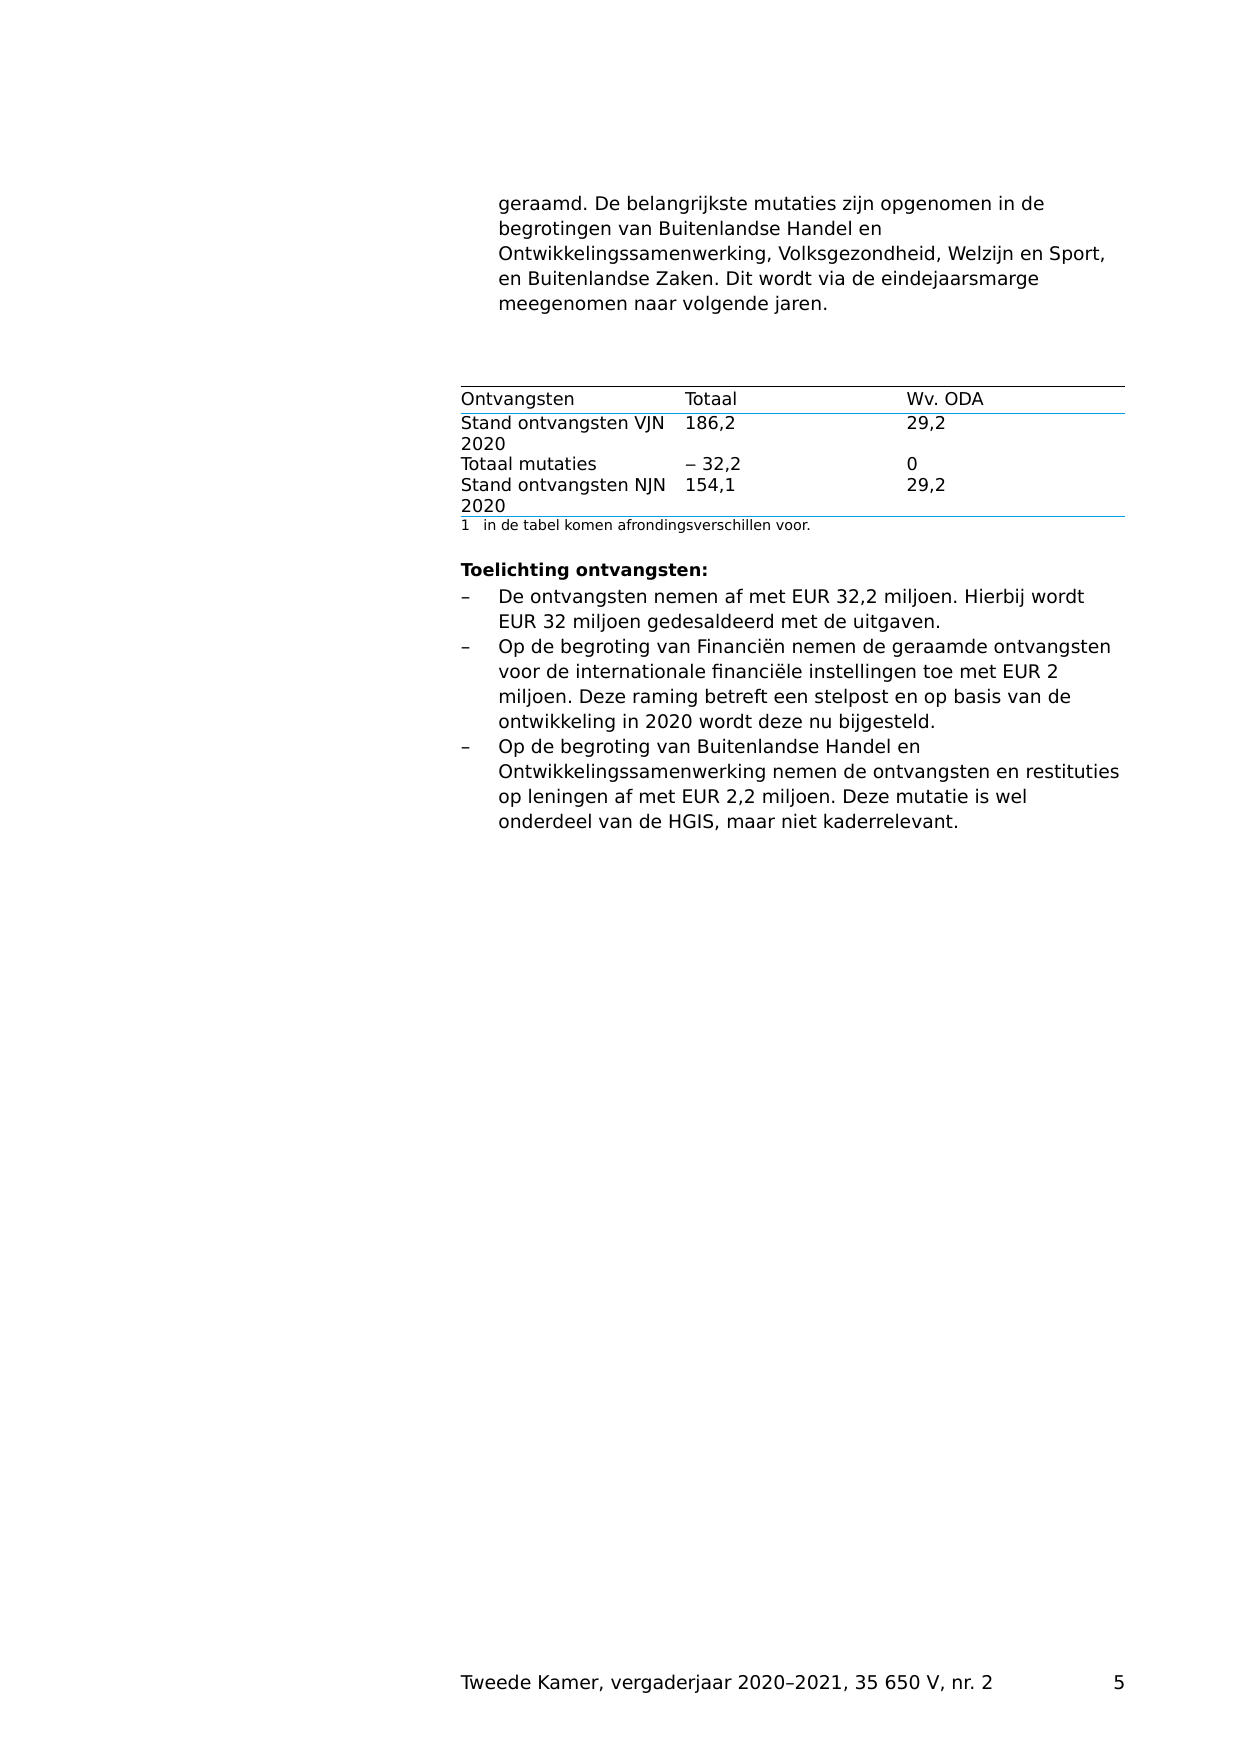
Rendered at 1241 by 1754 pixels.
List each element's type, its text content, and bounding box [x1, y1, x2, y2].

table_cell ‒ 32,2 [682, 454, 903, 475]
text Toelichting ontvangsten: [461, 558, 1125, 581]
table_cell Ontvangsten [461, 387, 682, 413]
table_cell 0 [904, 454, 1125, 475]
table_cell 29,2 [904, 475, 1125, 516]
table_cell Totaal mutaties [461, 454, 682, 475]
table_cell Wv. ODA [904, 387, 1125, 413]
table_header Tabel 4 Wijzigingen in HGIS ontvangsten vanaf Voorjaarsnota 2020 (bedragen x EUR 1 miljoen)1 [461, 338, 1125, 386]
list De ontvangsten nemen af met EUR 32,2 miljoen. Hierbij wordt EUR 32 miljoen gedesaldeerd met de uitgaven. [461, 583, 1125, 633]
table_cell 186,2 [682, 414, 903, 454]
list Op de begroting van Financiën nemen de geraamde ontvangsten voor de internationale financiële instellingen toe met EUR 2 miljoen. Deze raming betreft een stelpost en op basis van de ontwikkeling in 2020 wordt deze nu bijgesteld. [461, 633, 1125, 733]
table_cell Totaal [682, 387, 903, 413]
table_cell Stand ontvangsten NJN 2020 [461, 475, 682, 516]
table_cell Stand ontvangsten VJN 2020 [461, 414, 682, 454]
list in de tabel komen afrondingsverschillen voor. [461, 517, 1125, 533]
list Op de begroting van Buitenlandse Handel en Ontwikkelingssamenwerking nemen de ontvangsten en restituties op leningen af met EUR 2,2 miljoen. Deze mutatie is wel onderdeel van de HGIS, maar niet kaderrelevant. [461, 733, 1125, 833]
table_cell 29,2 [904, 414, 1125, 454]
table_cell 154,1 [682, 475, 903, 516]
list geraamd. De belangrijkste mutaties zijn opgenomen in de begrotingen van Buitenlandse Handel en Ontwikkelingssamenwerking, Volksgezondheid, Welzijn en Sport, en Buitenlandse Zaken. Dit wordt via de eindejaarsmarge meegenomen naar volgende jaren. [461, 191, 1125, 316]
